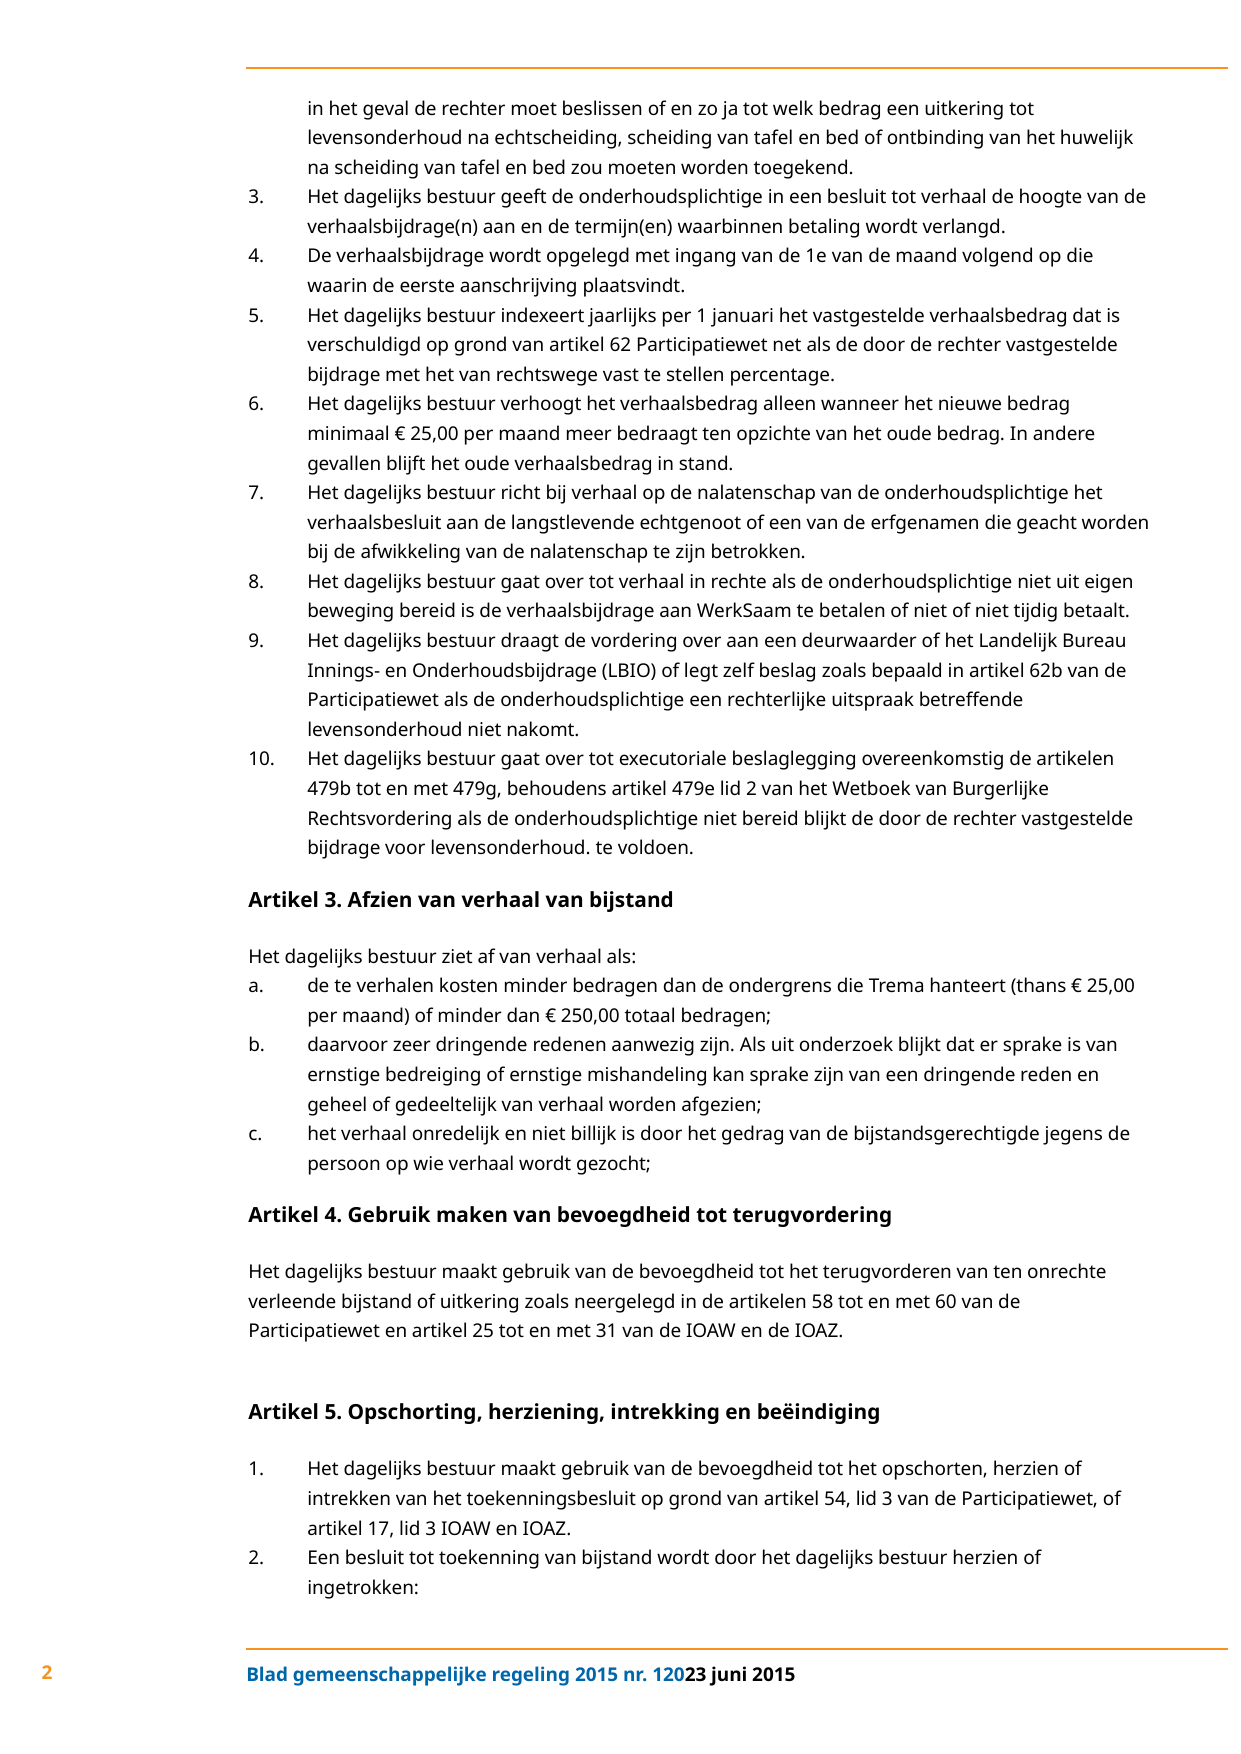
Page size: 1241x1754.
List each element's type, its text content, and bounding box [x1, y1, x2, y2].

list Het dagelijks bestuur verhoogt het verhaalsbedrag alleen wanneer het nieuwe bedrag minimaal € 25,00 per maand meer bedraagt ten opzichte van het oude bedrag. In andere gevallen blijft het oude verhaalsbedrag in stand. [248, 391, 1152, 476]
list Het dagelijks bestuur gaat over tot executoriale beslaglegging overeenkomstig de artikelen 479b tot en met 479g, behoudens artikel 479e lid 2 van het Wetboek van Burgerlijke Rechtsvordering als de onderhoudsplichtige niet bereid blijkt de door de rechter vastgestelde bijdrage voor levensonderhoud. te voldoen. [248, 746, 1152, 860]
list Het dagelijks bestuur draagt de vordering over aan een deurwaarder of het Landelijk Bureau Innings- en Onderhoudsbijdrage (LBIO) of legt zelf beslag zoals bepaald in artikel 62b van de Participatiewet als de onderhoudsplichtige een rechterlijke uitspraak betreffende levensonderhoud niet nakomt. [248, 627, 1152, 742]
list in het geval de rechter moet beslissen of en zo ja tot welk bedrag een uitkering tot levensonderhoud na echtscheiding, scheiding van tafel en bed of ontbinding van het huwelijk na scheiding van tafel en bed zou moeten worden toegekend. [248, 95, 1152, 180]
list Het dagelijks bestuur geeft de onderhoudsplichtige in een besluit tot verhaal de hoogte van de verhaalsbijdrage(n) aan en de termijn(en) waarbinnen betaling wordt verlangd. [248, 183, 1152, 239]
list de te verhalen kosten minder bedragen dan de ondergrens die Trema hanteert (thans € 25,00 per maand) of minder dan € 250,00 totaal bedragen; [248, 972, 1152, 1028]
list Een besluit tot toekenning van bijstand wordt door het dagelijks bestuur herzien of ingetrokken: [248, 1544, 1152, 1599]
list Het dagelijks bestuur maakt gebruik van de bevoegdheid tot het opschorten, herzien of intrekken van het toekenningsbesluit op grond van artikel 54, lid 3 van de Participatiewet, of artikel 17, lid 3 IOAW en IOAZ. [248, 1456, 1152, 1540]
text Het dagelijks bestuur ziet af van verhaal als: [248, 943, 1152, 968]
text Het dagelijks bestuur maakt gebruik van de bevoegdheid tot het terugvorderen van ten onrechte verleende bijstand of uitkering zoals neergelegd in de artikelen 58 tot en met 60 van de Participatiewet en artikel 25 tot en met 31 van de IOAW en de IOAZ. [248, 1258, 1152, 1343]
list Het dagelijks bestuur gaat over tot verhaal in rechte als de onderhoudsplichtige niet uit eigen beweging bereid is de verhaalsbijdrage aan WerkSaam te betalen of niet of niet tijdig betaalt. [248, 568, 1152, 623]
picture [41, 47, 231, 172]
text Artikel 3. Afzien van verhaal van bijstand [248, 885, 1152, 913]
list De verhaalsbijdrage wordt opgelegd met ingang van de 1e van de maand volgend op die waarin de eerste aanschrijving plaatsvindt. [248, 243, 1152, 298]
text Artikel 5. Opschorting, herziening, intrekking en beëindiging [248, 1397, 1152, 1426]
list Het dagelijks bestuur indexeert jaarlijks per 1 januari het vastgestelde verhaalsbedrag dat is verschuldigd op grond van artikel 62 Participatiewet net als de door de rechter vastgestelde bijdrage met het van rechtswege vast te stellen percentage. [248, 302, 1152, 387]
text Artikel 4. Gebruik maken van bevoegdheid tot terugvordering [248, 1200, 1152, 1229]
list daarvoor zeer dringende redenen aanwezig zijn. Als uit onderzoek blijkt dat er sprake is van ernstige bedreiging of ernstige mishandeling kan sprake zijn van een dringende reden en geheel of gedeeltelijk van verhaal worden afgezien; [248, 1032, 1152, 1116]
list het verhaal onredelijk en niet billijk is door het gedrag van de bijstandsgerechtigde jegens de persoon op wie verhaal wordt gezocht; [248, 1120, 1152, 1176]
list Het dagelijks bestuur richt bij verhaal op de nalatenschap van de onderhoudsplichtige het verhaalsbesluit aan de langstlevende echtgenoot of een van de erfgenamen die geacht worden bij de afwikkeling van de nalatenschap te zijn betrokken. [248, 479, 1152, 564]
